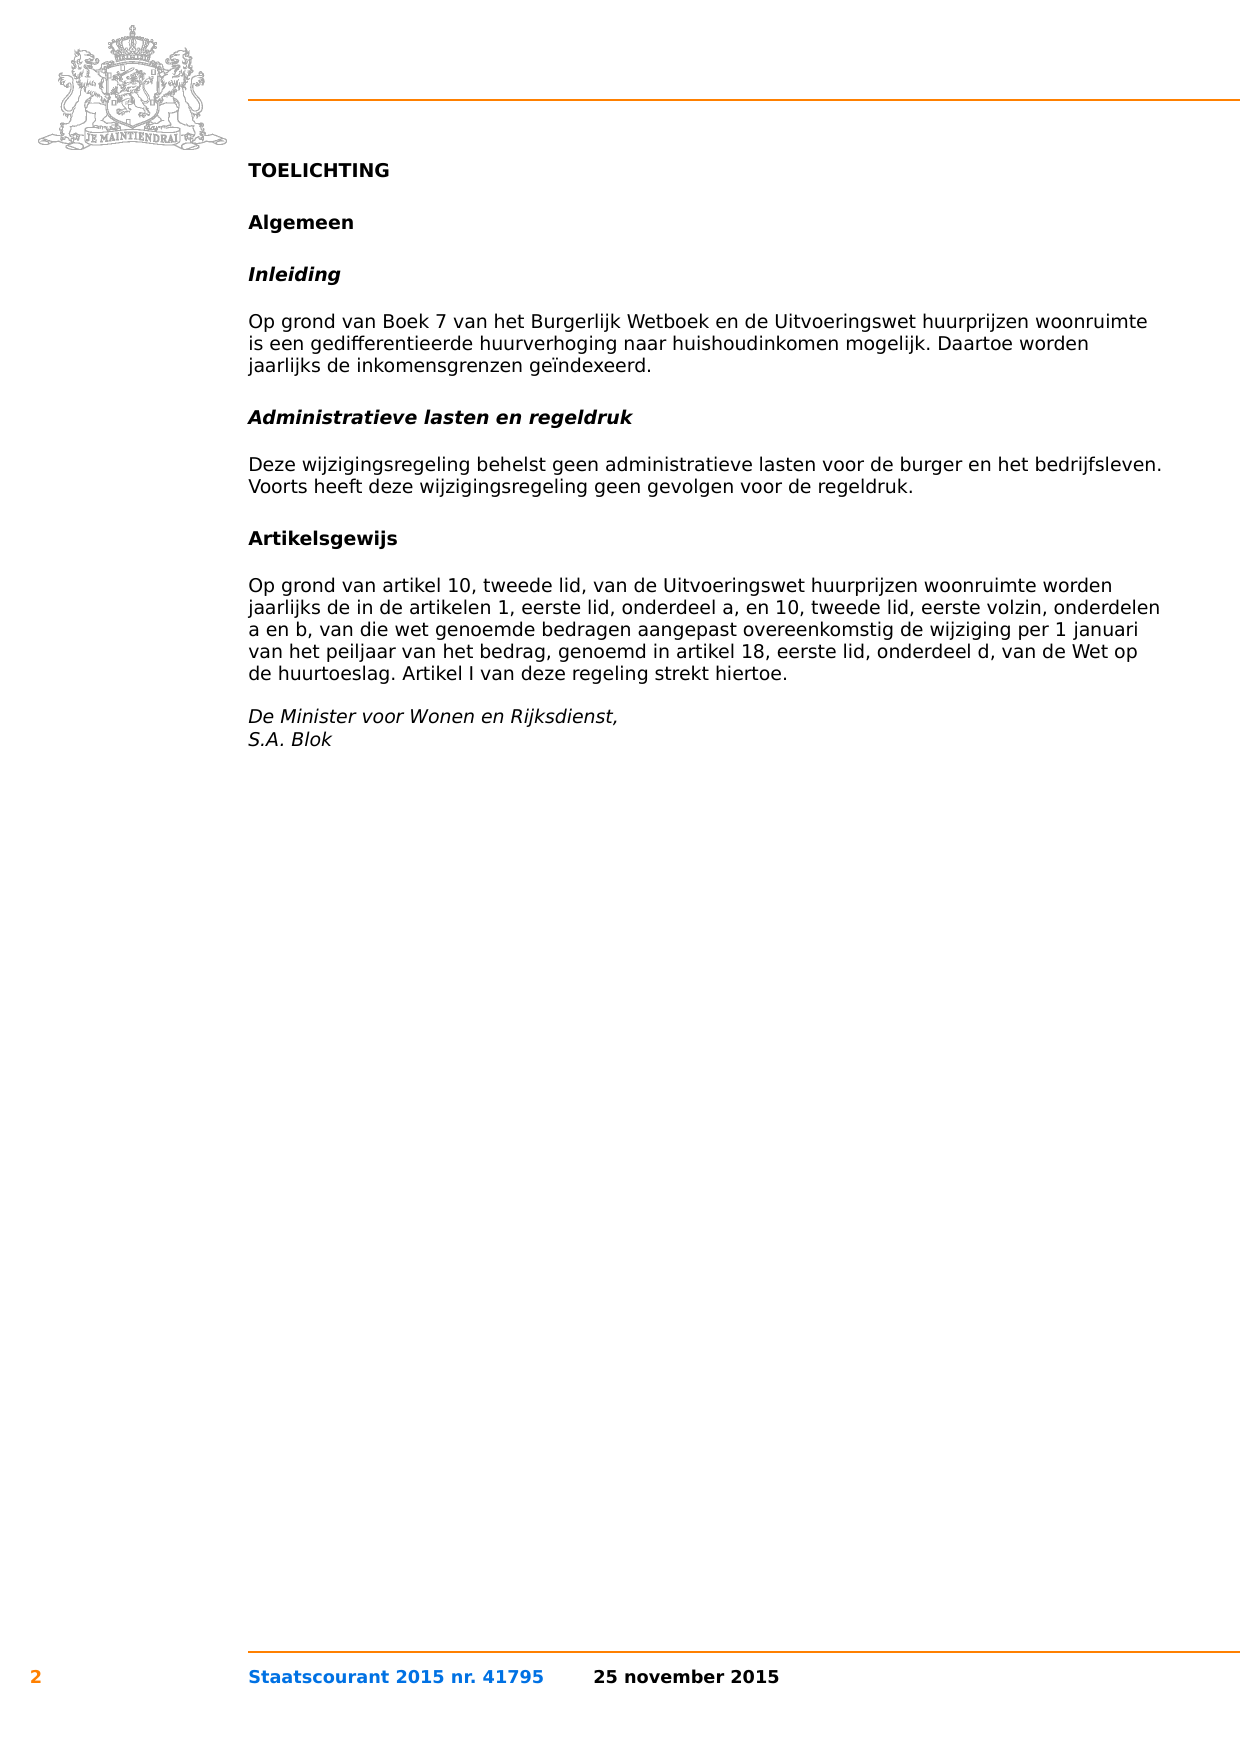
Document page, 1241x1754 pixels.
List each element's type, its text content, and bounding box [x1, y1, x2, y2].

text De Minister voor Wonen en Rijksdienst, S.A. Blok [248, 706, 1163, 750]
subtitle TOELICHTING [248, 160, 1163, 182]
subtitle Administratieve lasten en regeldruk [248, 407, 1163, 429]
text Op grond van artikel 10, tweede lid, van de Uitvoeringswet huurprijzen woonruimte worden jaarlijks de in de artikelen 1, eerste lid, onderdeel a, en 10, tweede lid, eerste volzin, onderdelen a en b, van die wet genoemde bedragen aangepast overeenkomstig de wijziging per 1 januari van het peiljaar van het bedrag, genoemd in artikel 18, eerste lid, onderdeel d, van de Wet op de huurtoeslag. Artikel I van deze regeling strekt hiertoe. [248, 575, 1163, 684]
picture [38, 25, 227, 150]
text Op grond van Boek 7 van het Burgerlijk Wetboek en de Uitvoeringswet huurprijzen woonruimte is een gedifferentieerde huurverhoging naar huishoudinkomen mogelijk. Daartoe worden jaarlijks de inkomensgrenzen geïndexeerd. [248, 311, 1163, 377]
text Deze wijzigingsregeling behelst geen administratieve lasten voor de burger en het bedrijfsleven. Voorts heeft deze wijzigingsregeling geen gevolgen voor de regeldruk. [248, 454, 1163, 498]
subtitle Inleiding [248, 264, 1163, 286]
subtitle Algemeen [248, 212, 1163, 234]
subtitle Artikelsgewijs [248, 528, 1163, 550]
